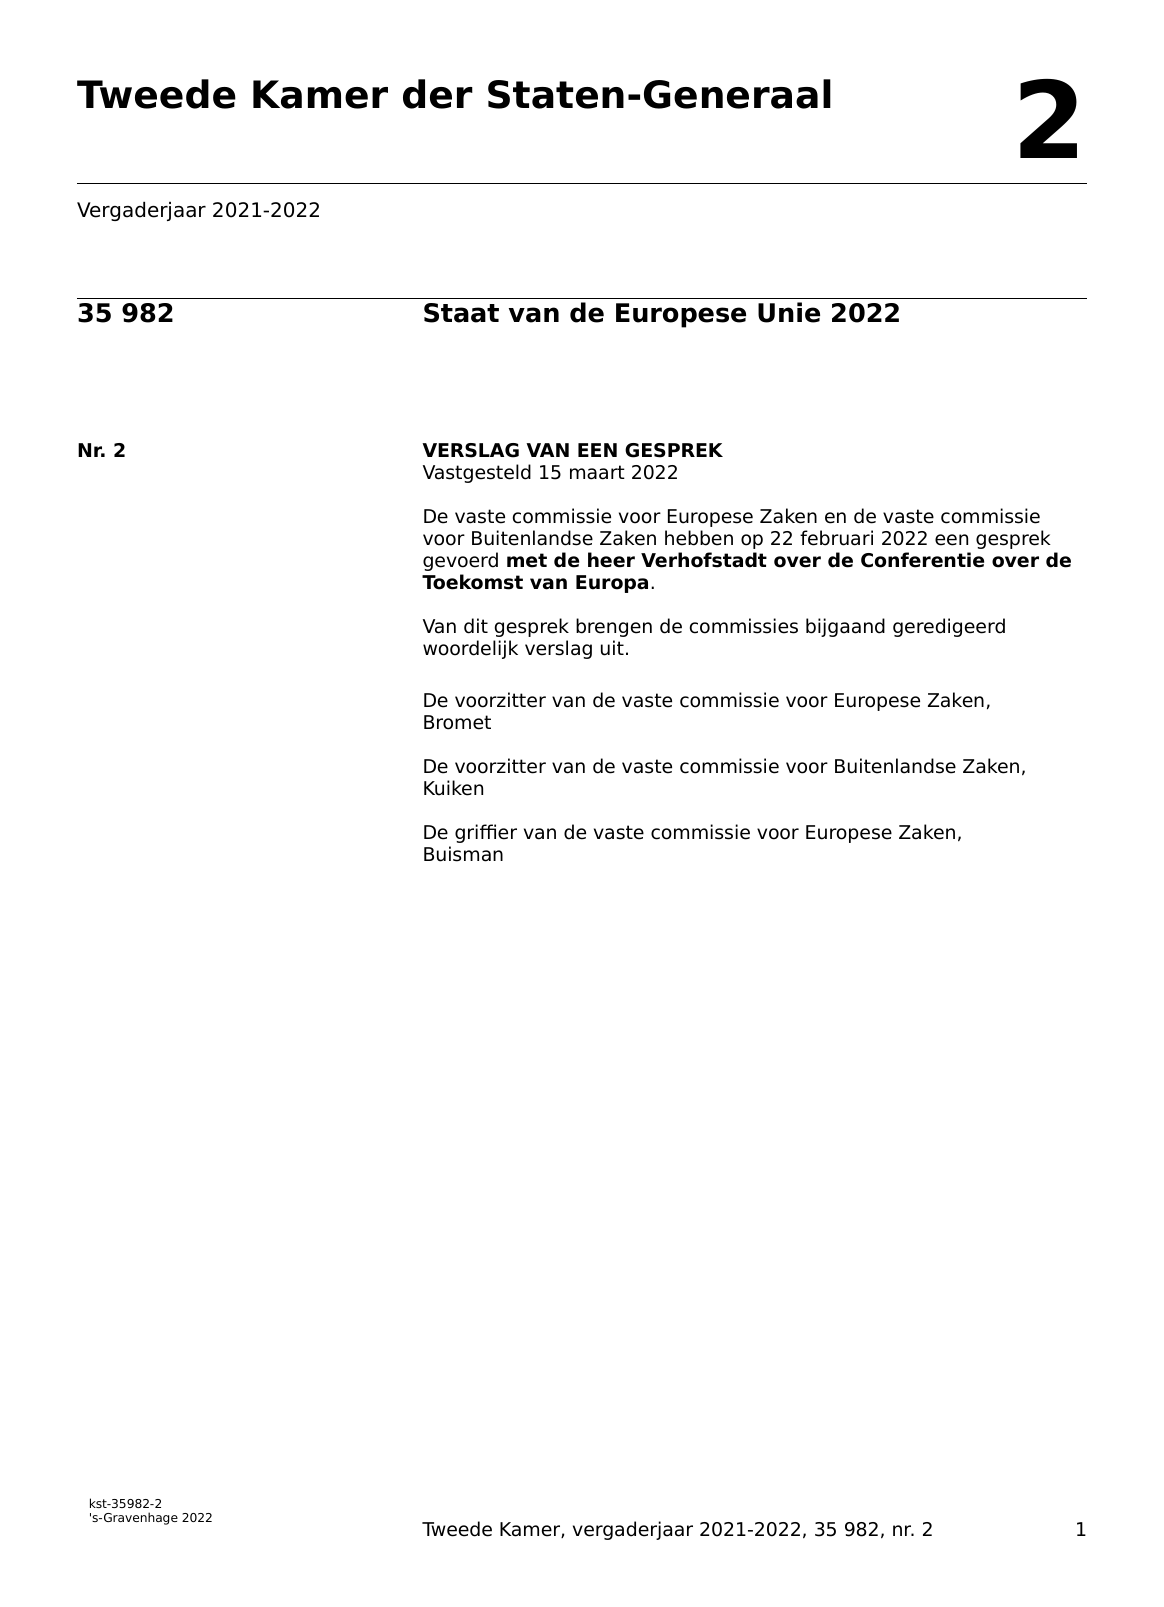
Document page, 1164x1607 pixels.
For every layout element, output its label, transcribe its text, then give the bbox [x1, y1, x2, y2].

text De griffier van de vaste commissie voor Europese Zaken, Buisman [422, 822, 1087, 866]
text Van dit gesprek brengen de commissies bijgaand geredigeerd woordelijk verslag uit. [422, 616, 1087, 660]
table_header Tweede Kamer der Staten-Generaal [77, 59, 886, 183]
text De vaste commissie voor Europese Zaken en de vaste commissie voor Buitenlandse Zaken hebben op 22 februari 2022 een gesprek gevoerd met de heer Verhofstadt over de Conferentie over de Toekomst van Europa. [422, 506, 1087, 594]
text De voorzitter van de vaste commissie voor Buitenlandse Zaken, Kuiken [422, 756, 1087, 800]
subtitle Nr. 2 VERSLAG VAN EEN GESPREK [77, 440, 1087, 462]
text De voorzitter van de vaste commissie voor Europese Zaken, Bromet [422, 690, 1087, 734]
text Vastgesteld 15 maart 2022 [422, 462, 1087, 484]
table_cell Vergaderjaar 2021-2022 [77, 184, 1087, 298]
subtitle 35 982 Staat van de Europese Unie 2022 [77, 299, 1087, 329]
text kst-35982-2 [88, 1497, 323, 1511]
table_header 2 [886, 59, 1087, 183]
text 's-Gravenhage 2022 [88, 1511, 323, 1525]
